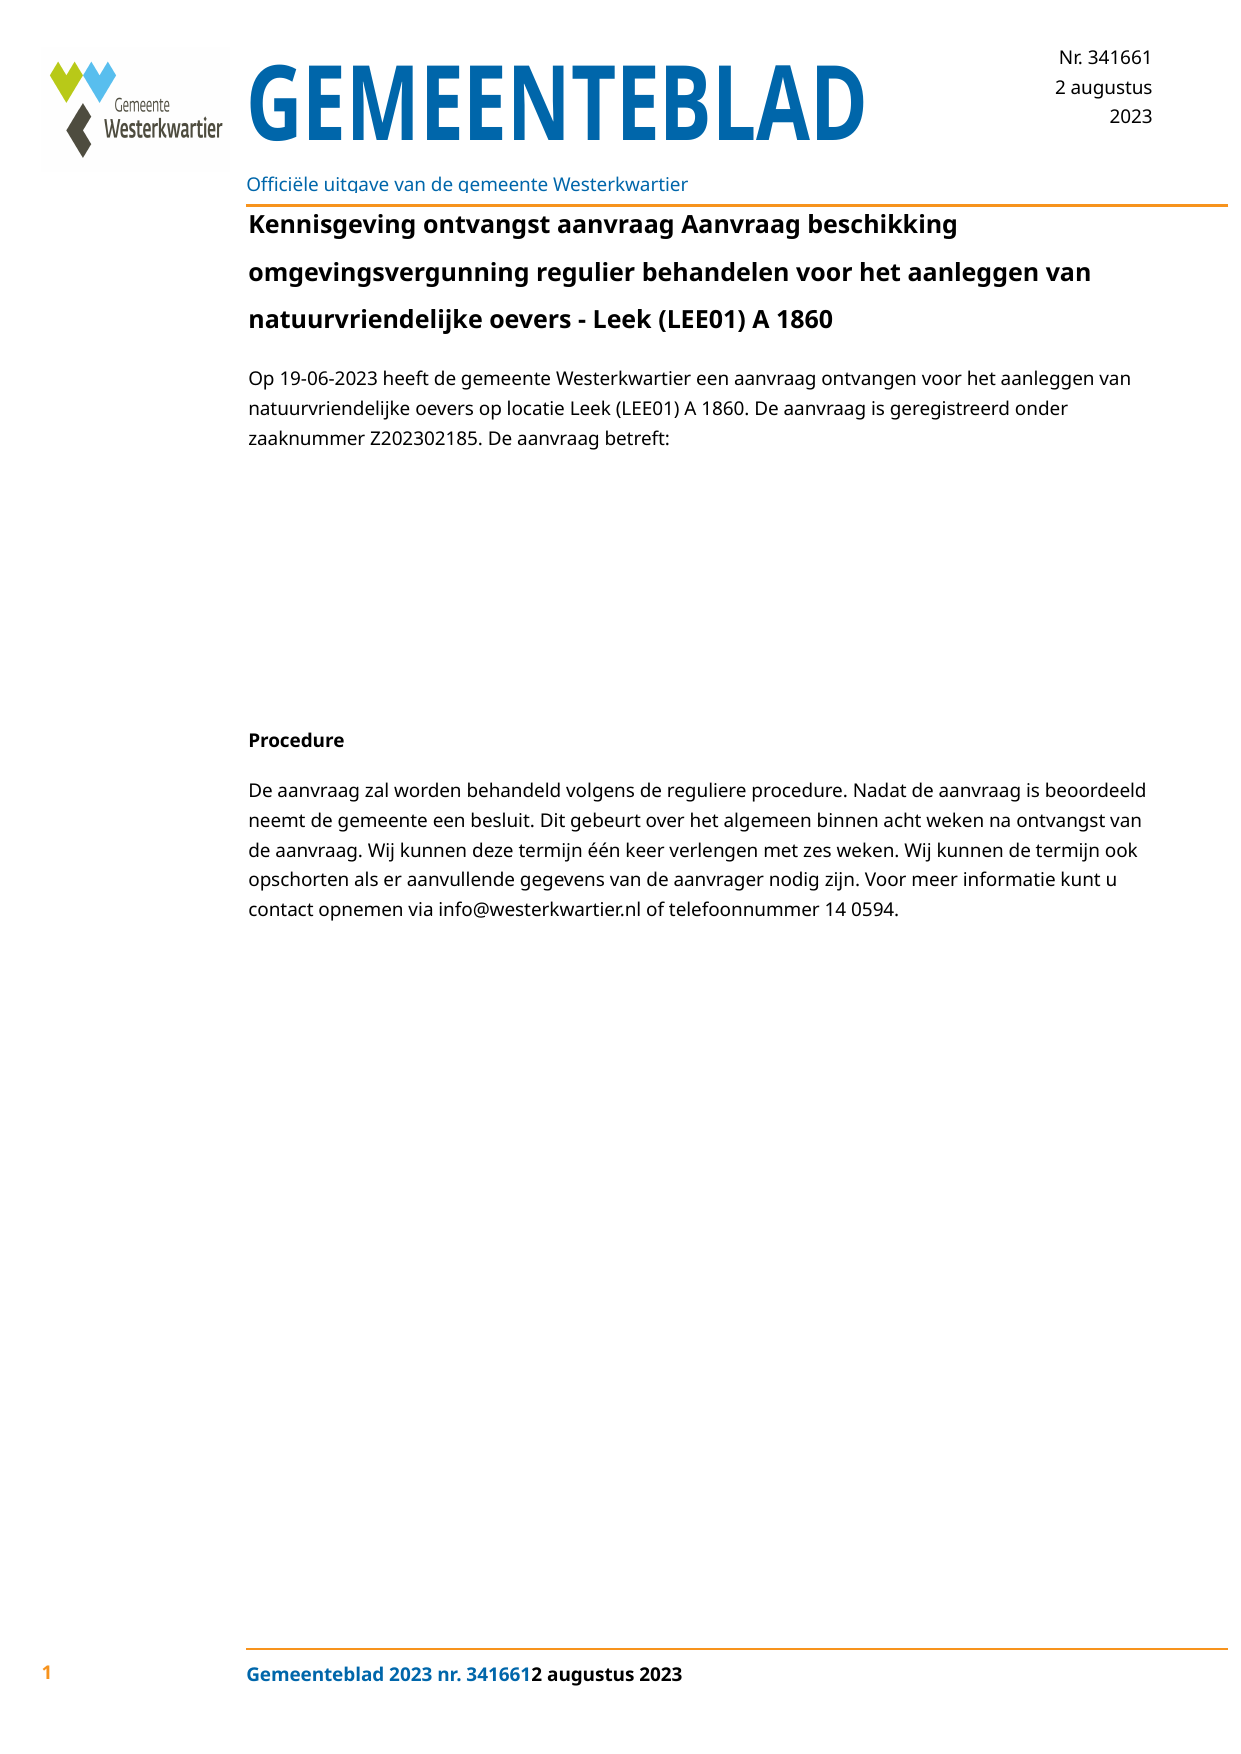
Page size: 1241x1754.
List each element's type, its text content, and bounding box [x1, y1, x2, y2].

text De aanvraag zal worden behandeld volgens de reguliere procedure. Nadat de aanvraag is beoordeeld neemt de gemeente een besluit. Dit gebeurt over het algemeen binnen acht weken na ontvangst van de aanvraag. Wij kunnen deze termijn één keer verlengen met zes weken. Wij kunnen de termijn ook opschorten als er aanvullende gegevens van de aanvrager nodig zijn. Voor meer informatie kunt u contact opnemen via info@westerkwartier.nl of telefoonnummer 14 0594. [248, 778, 1152, 922]
text Procedure [248, 727, 1152, 753]
text Op 19-06-2023 heeft de gemeente Westerkwartier een aanvraag ontvangen voor het aanleggen van natuurvriendelijke oevers op locatie Leek (LEE01) A 1860. De aanvraag is geregistreerd onder zaaknummer Z202302185. De aanvraag betreft: [248, 366, 1152, 450]
text Kennisgeving ontvangst aanvraag Aanvraag beschikking omgevingsvergunning regulier behandelen voor het aanleggen van natuurvriendelijke oevers - Leek (LEE01) A 1860 [248, 207, 1152, 336]
picture [41, 47, 231, 172]
